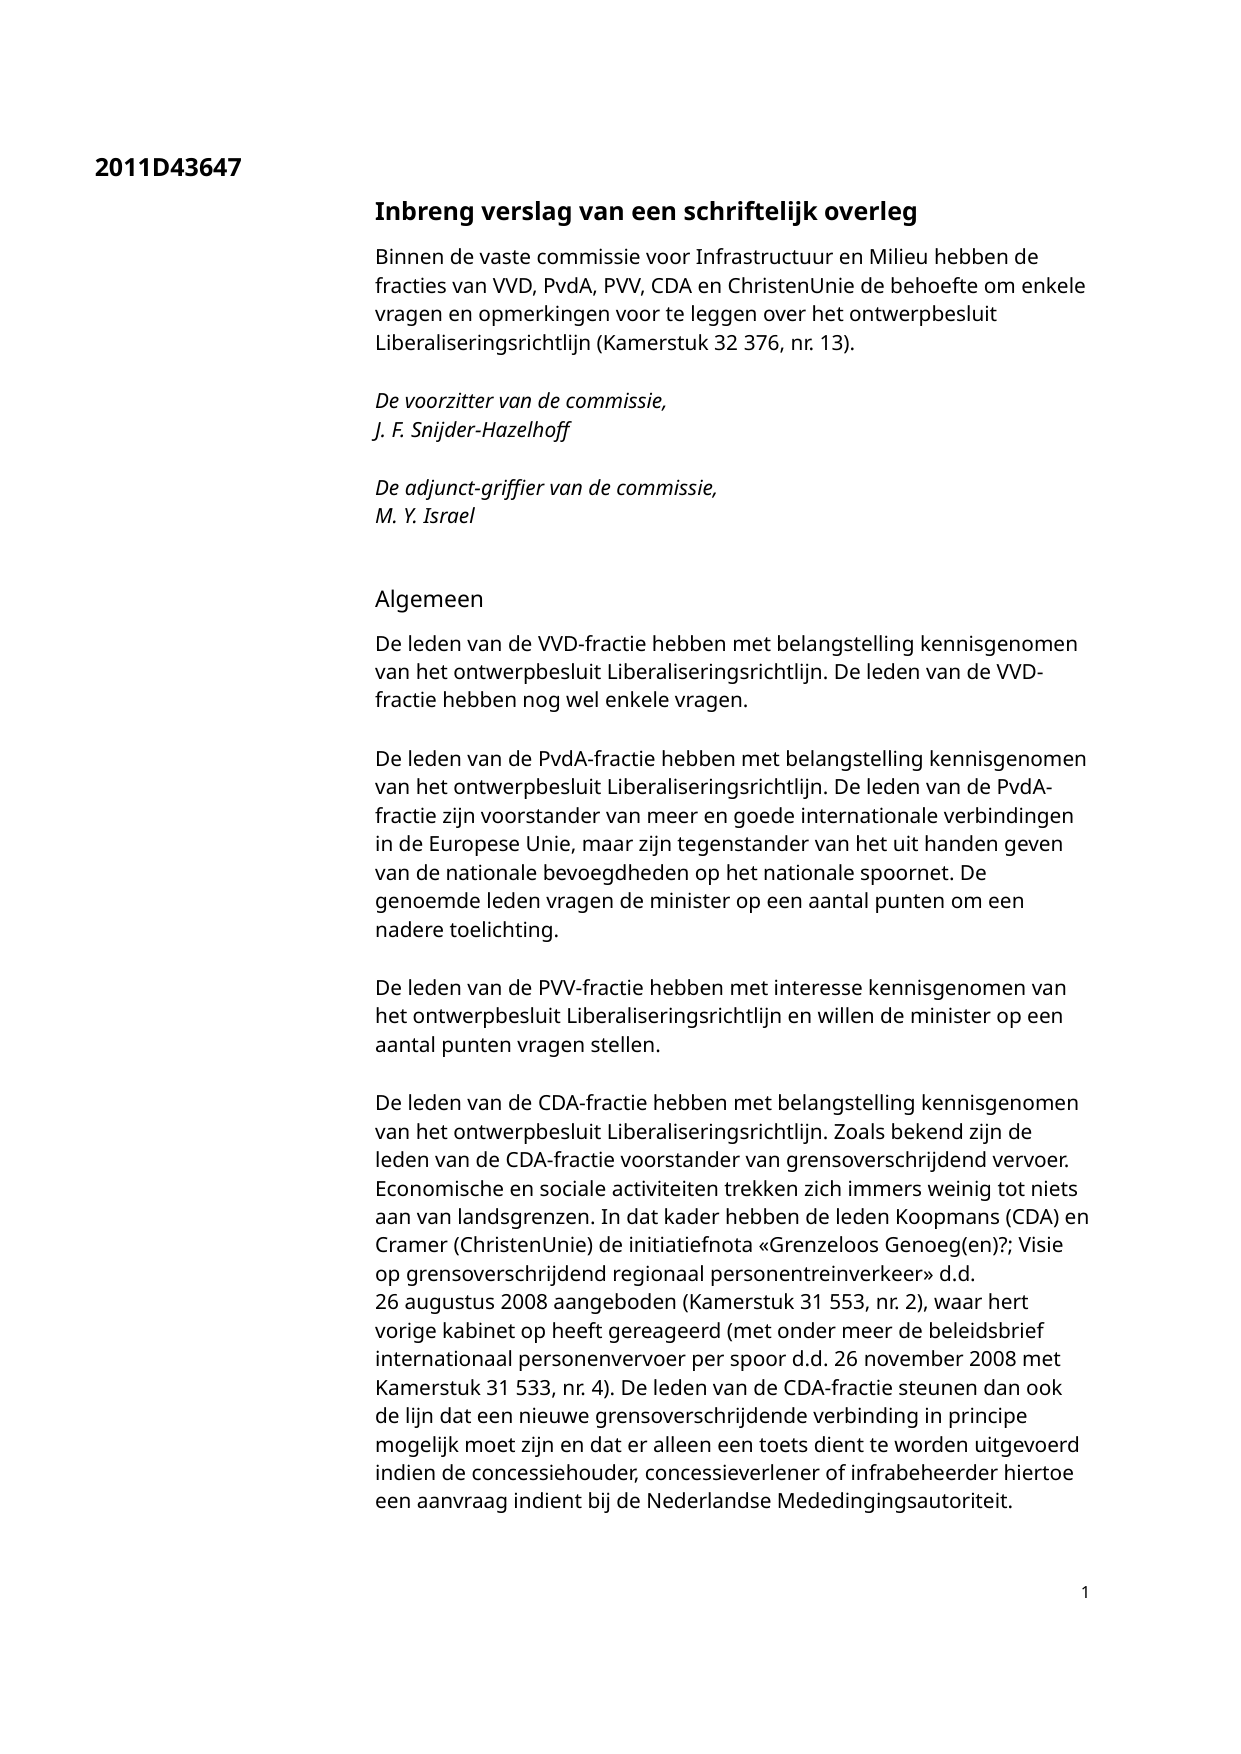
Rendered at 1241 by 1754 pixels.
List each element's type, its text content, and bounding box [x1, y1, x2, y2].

subtitle Inbreng verslag van een schriftelijk overleg [375, 193, 1090, 227]
text De adjunct-griffier van de commissie, [375, 473, 1090, 502]
text M. Y. Israel [375, 502, 1090, 530]
text De leden van de PVV-fractie hebben met interesse kennisgenomen van het ontwerpbesluit Liberaliseringsrichtlijn en willen de minister op een aantal punten vragen stellen. [375, 973, 1090, 1058]
text De voorzitter van de commissie, [375, 386, 1090, 415]
subtitle Algemeen [375, 582, 1090, 614]
text De leden van de CDA-fractie hebben met belangstelling kennisgenomen van het ontwerpbesluit Liberaliseringsrichtlijn. Zoals bekend zijn de leden van de CDA-fractie voorstander van grensoverschrijdend vervoer. Economische en sociale activiteiten trekken zich immers weinig tot niets aan van landsgrenzen. In dat kader hebben de leden Koopmans (CDA) en Cramer (ChristenUnie) de initiatiefnota «Grenzeloos Genoeg(en)?; Visie op grensoverschrijdend regionaal personentreinverkeer» d.d. 26 augustus 2008 aangeboden (Kamerstuk 31 553, nr. 2), waar hert vorige kabinet op heeft gereageerd (met onder meer de beleidsbrief internationaal personenvervoer per spoor d.d. 26 november 2008 met Kamerstuk 31 533, nr. 4). De leden van de CDA-fractie steunen dan ook de lijn dat een nieuwe grensoverschrijdende verbinding in principe mogelijk moet zijn en dat er alleen een toets dient te worden uitgevoerd indien de concessiehouder, concessieverlener of infrabeheerder hiertoe een aanvraag indient bij de Nederlandse Mededingingsautoriteit. [375, 1088, 1090, 1515]
text 2011D43647 [94, 150, 328, 184]
text Binnen de vaste commissie voor Infrastructuur en Milieu hebben de fracties van VVD, PvdA, PVV, CDA en ChristenUnie de behoefte om enkele vragen en opmerkingen voor te leggen over het ontwerpbesluit Liberaliseringsrichtlijn (Kamerstuk 32 376, nr. 13). [375, 242, 1090, 356]
text De leden van de VVD-fractie hebben met belangstelling kennisgenomen van het ontwerpbesluit Liberaliseringsrichtlijn. De leden van de VVD-fractie hebben nog wel enkele vragen. [375, 629, 1090, 714]
text De leden van de PvdA-fractie hebben met belangstelling kennisgenomen van het ontwerpbesluit Liberaliseringsrichtlijn. De leden van de PvdA-fractie zijn voorstander van meer en goede internationale verbindingen in de Europese Unie, maar zijn tegenstander van het uit handen geven van de nationale bevoegdheden op het nationale spoornet. De genoemde leden vragen de minister op een aantal punten om een nadere toelichting. [375, 744, 1090, 943]
text J. F. Snijder-Hazelhoff [375, 415, 1090, 443]
